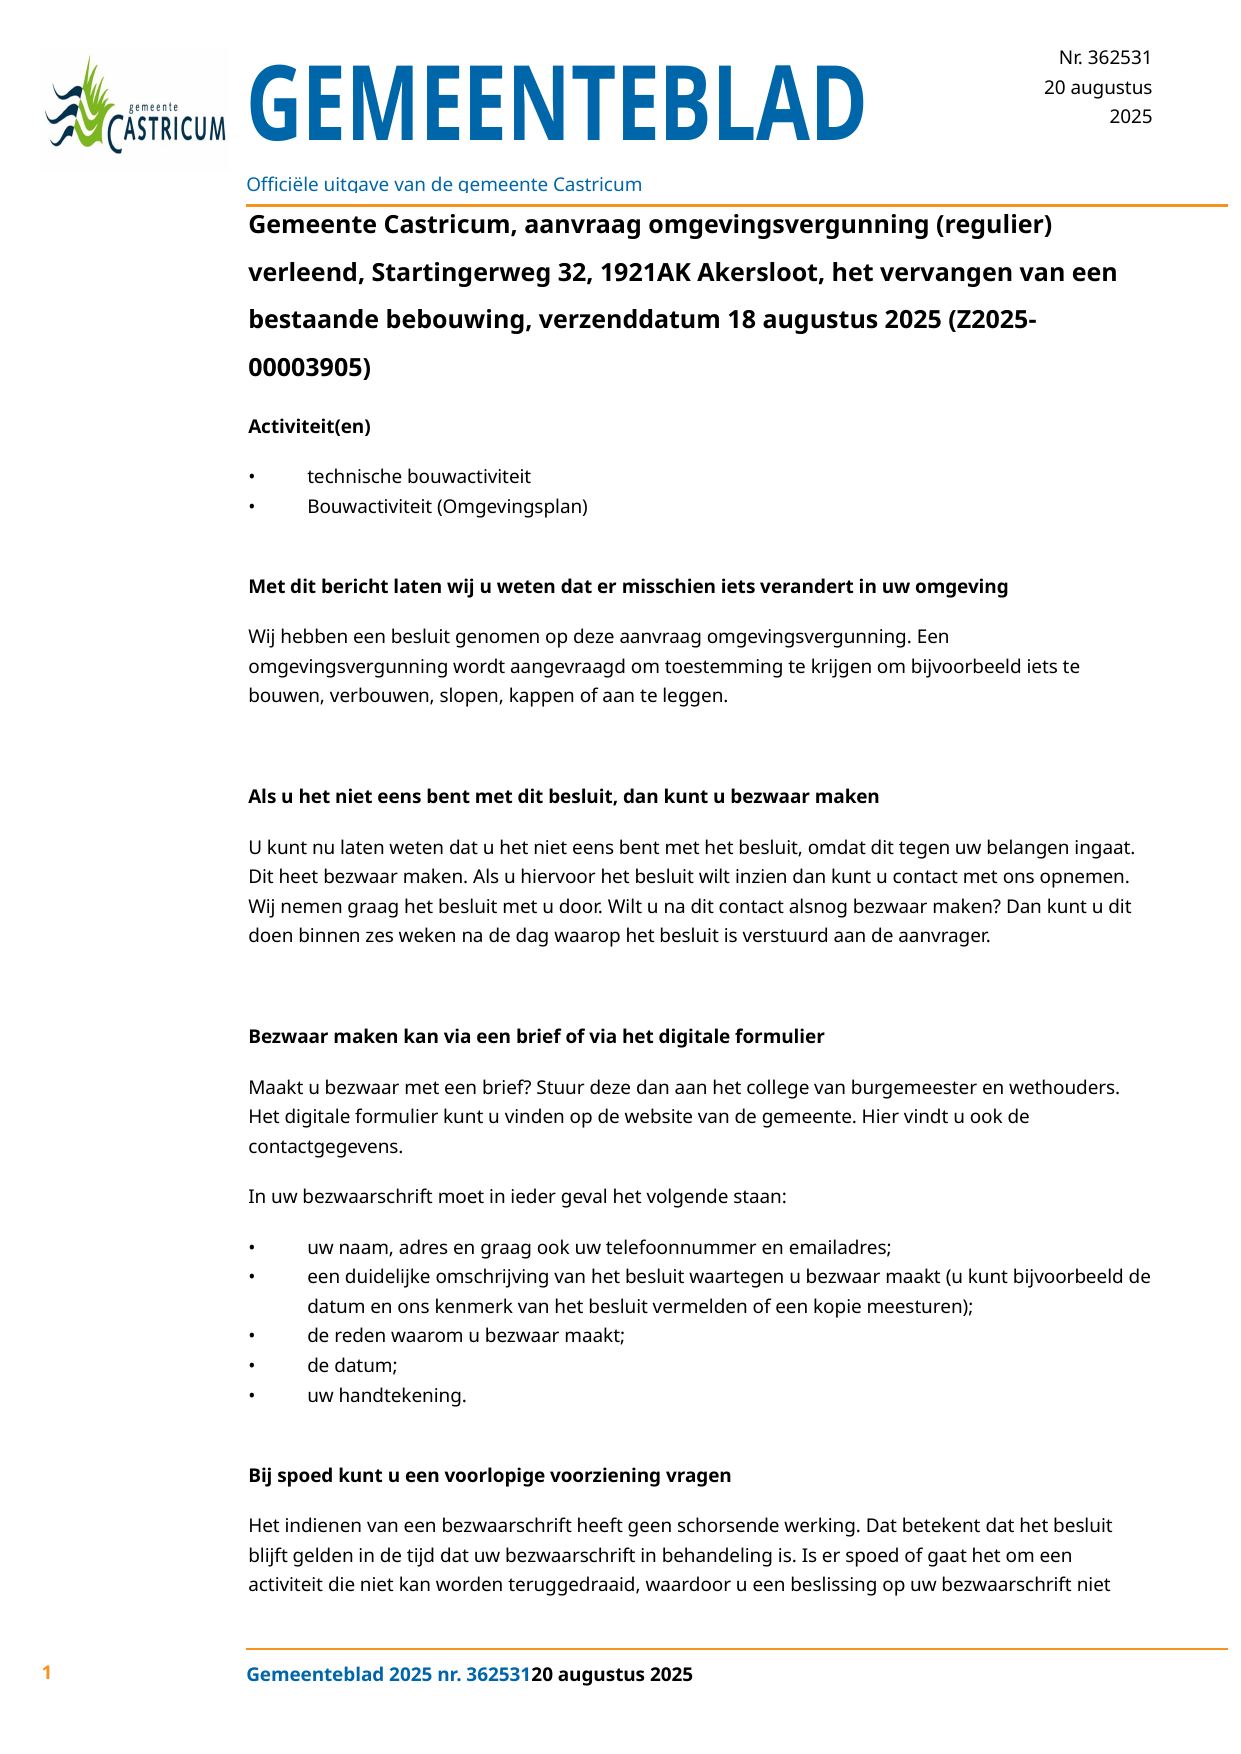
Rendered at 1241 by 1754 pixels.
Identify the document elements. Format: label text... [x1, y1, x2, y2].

text Maakt u bezwaar met een brief? Stuur deze dan aan het college van burgemeester en wethouders. Het digitale formulier kunt u vinden op de website van de gemeente. Hier vindt u ook de contactgegevens. [248, 1074, 1152, 1159]
list Bouwactiviteit (Omgevingsplan) [248, 493, 1152, 519]
picture [41, 47, 231, 172]
text U kunt nu laten weten dat u het niet eens bent met het besluit, omdat dit tegen uw belangen ingaat. Dit heet bezwaar maken. Als u hiervoor het besluit wilt inzien dan kunt u contact met ons opnemen. Wij nemen graag het besluit met u door. Wilt u na dit contact alsnog bezwaar maken? Dan kunt u dit doen binnen zes weken na de dag waarop het besluit is verstuurd aan de aanvrager. [248, 834, 1152, 948]
list de datum; [248, 1352, 1152, 1378]
list technische bouwactiviteit [248, 463, 1152, 489]
text Wij hebben een besluit genomen op deze aanvraag omgevingsvergunning. Een omgevingsvergunning wordt aangevraagd om toestemming te krijgen om bijvoorbeeld iets te bouwen, verbouwen, slopen, kappen of aan te leggen. [248, 623, 1152, 708]
text Met dit bericht laten wij u weten dat er misschien iets verandert in uw omgeving [248, 573, 1152, 599]
text Bij spoed kunt u een voorlopige voorziening vragen [248, 1462, 1152, 1488]
list uw handtekening. [248, 1382, 1152, 1408]
list de reden waarom u bezwaar maakt; [248, 1323, 1152, 1348]
text Bezwaar maken kan via een brief of via het digitale formulier [248, 1023, 1152, 1049]
text In uw bezwaarschrift moet in ieder geval het volgende staan: [248, 1183, 1152, 1209]
text Het indienen van een bezwaarschrift heeft geen schorsende werking. Dat betekent dat het besluit blijft gelden in de tijd dat uw bezwaarschrift in behandeling is. Is er spoed of gaat het om een activiteit die niet kan worden teruggedraaid, waardoor u een beslissing op uw bezwaarschrift niet [248, 1512, 1152, 1597]
text Gemeente Castricum, aanvraag omgevingsvergunning (regulier) verleend, Startingerweg 32, 1921AK Akersloot, het vervangen van een bestaande bebouwing, verzenddatum 18 augustus 2025 (Z2025-00003905) [248, 207, 1152, 384]
list uw naam, adres en graag ook uw telefoonnummer en emailadres; [248, 1234, 1152, 1260]
text Als u het niet eens bent met dit besluit, dan kunt u bezwaar maken [248, 783, 1152, 809]
list een duidelijke omschrijving van het besluit waartegen u bezwaar maakt (u kunt bijvoorbeeld de datum en ons kenmerk van het besluit vermelden of een kopie meesturen); [248, 1263, 1152, 1319]
text Activiteit(en) [248, 413, 1152, 439]
